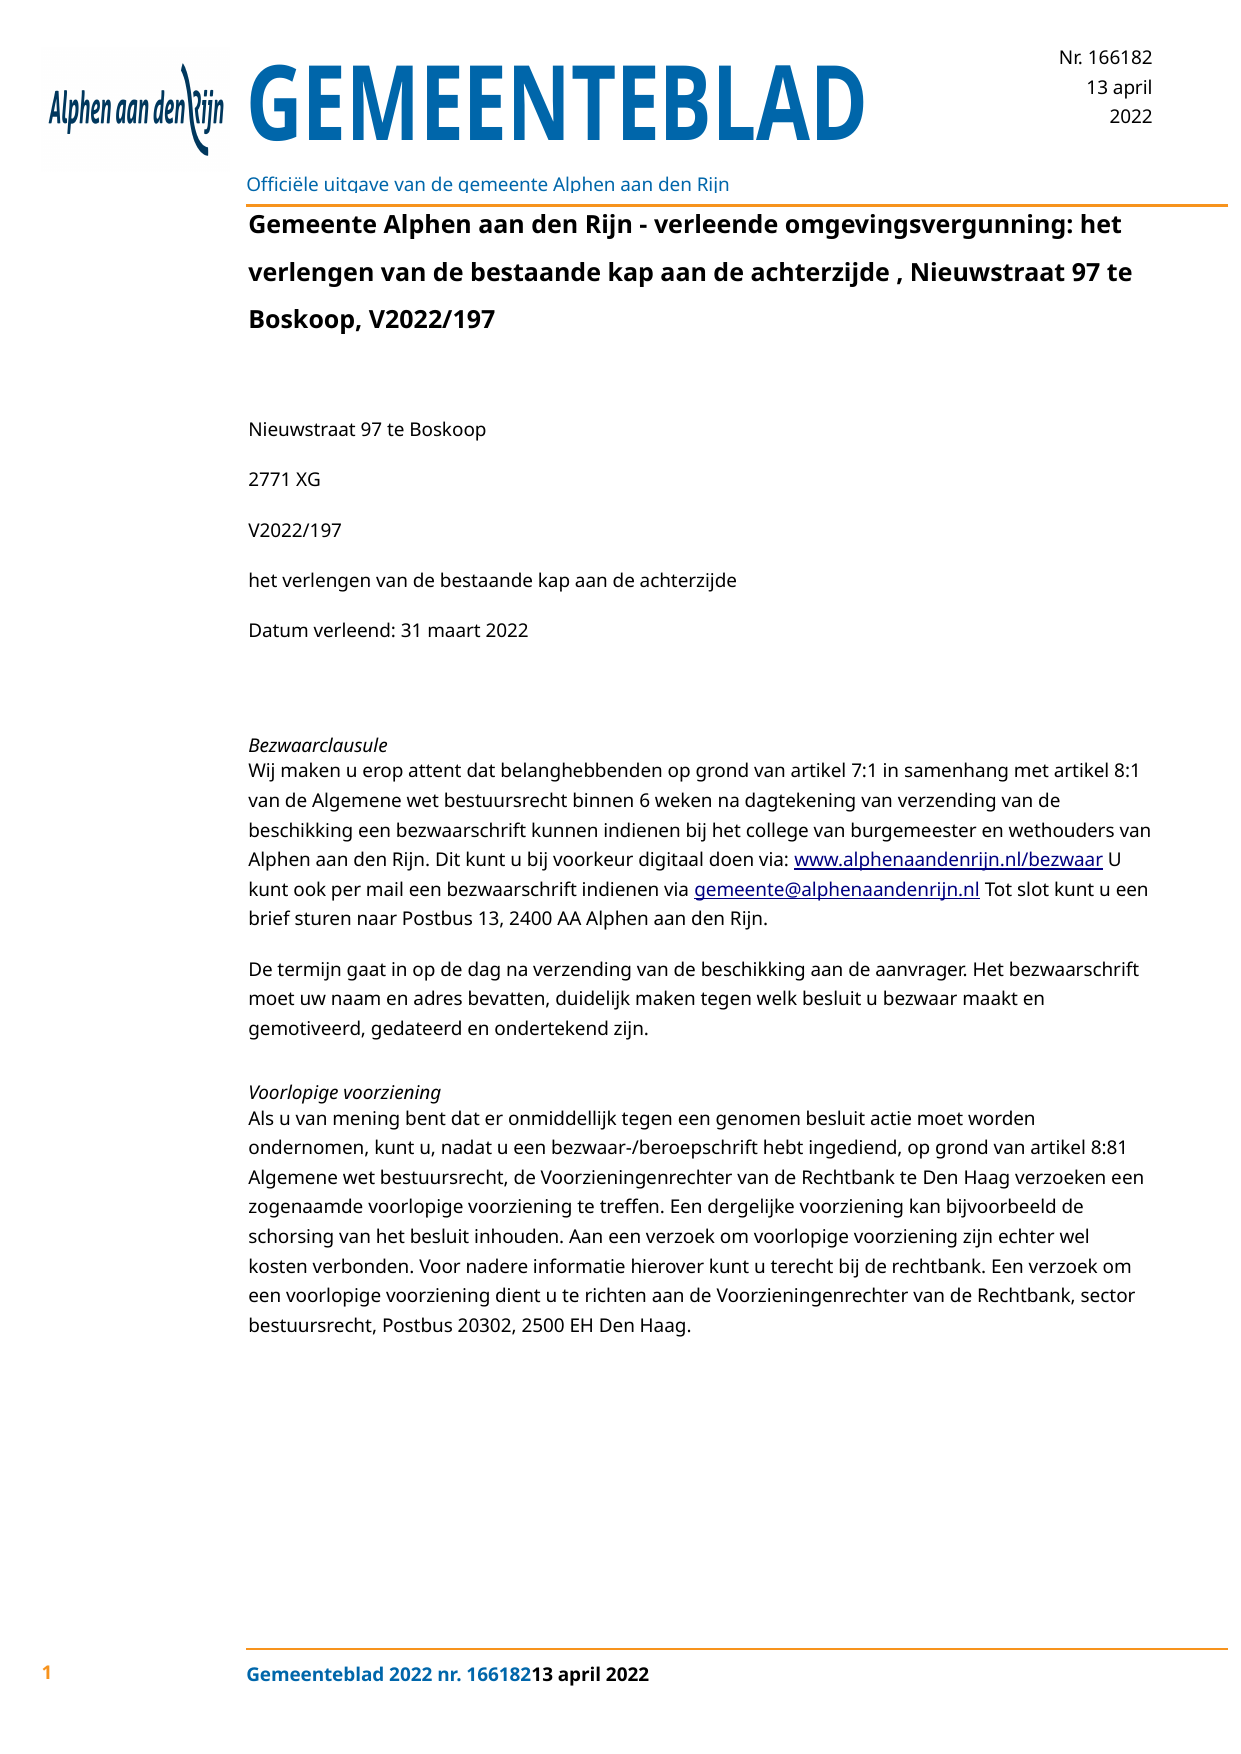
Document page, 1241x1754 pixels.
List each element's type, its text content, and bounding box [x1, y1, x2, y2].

text Bezwaarclausule [248, 732, 1152, 758]
text Voorlopige voorziening [248, 1079, 1152, 1105]
text V2022/197 [248, 517, 1152, 542]
text Als u van mening bent dat er onmiddellijk tegen een genomen besluit actie moet worden ondernomen, kunt u, nadat u een bezwaar-/beroepschrift hebt ingediend, op grond van artikel 8:81 Algemene wet bestuursrecht, de Voorzieningenrechter van de Rechtbank te Den Haag verzoeken een zogenaamde voorlopige voorziening te treffen. Een dergelijke voorziening kan bijvoorbeeld de schorsing van het besluit inhouden. Aan een verzoek om voorlopige voorziening zijn echter wel kosten verbonden. Voor nadere informatie hierover kunt u terecht bij de rechtbank. Een verzoek om een voorlopige voorziening dient u te richten aan de Voorzieningenrechter van de Rechtbank, sector bestuursrecht, Postbus 20302, 2500 EH Den Haag. [248, 1105, 1152, 1338]
text Gemeente Alphen aan den Rijn - verleende omgevingsvergunning: het verlengen van de bestaande kap aan de achterzijde , Nieuwstraat 97 te Boskoop, V2022/197 [248, 207, 1152, 336]
text Nieuwstraat 97 te Boskoop [248, 416, 1152, 442]
text het verlengen van de bestaande kap aan de achterzijde [248, 567, 1152, 593]
picture [41, 47, 231, 172]
text Wij maken u erop attent dat belanghebbenden op grond van artikel 7:1 in samenhang met artikel 8:1 van de Algemene wet bestuursrecht binnen 6 weken na dagtekening van verzending van de beschikking een bezwaarschrift kunnen indienen bij het college van burgemeester en wethouders van Alphen aan den Rijn. Dit kunt u bij voorkeur digitaal doen via: www.alphenaandenrijn.nl/bezwaar U kunt ook per mail een bezwaarschrift indienen via gemeente@alphenaandenrijn.nl Tot slot kunt u een brief sturen naar Postbus 13, 2400 AA Alphen aan den Rijn. [248, 758, 1152, 931]
text 2771 XG [248, 466, 1152, 492]
text De termijn gaat in op de dag na verzending van de beschikking aan de aanvrager. Het bezwaarschrift moet uw naam en adres bevatten, duidelijk maken tegen welk besluit u bezwaar maakt en gemotiveerd, gedateerd en ondertekend zijn. [248, 956, 1152, 1041]
text Datum verleend: 31 maart 2022 [248, 618, 1152, 643]
